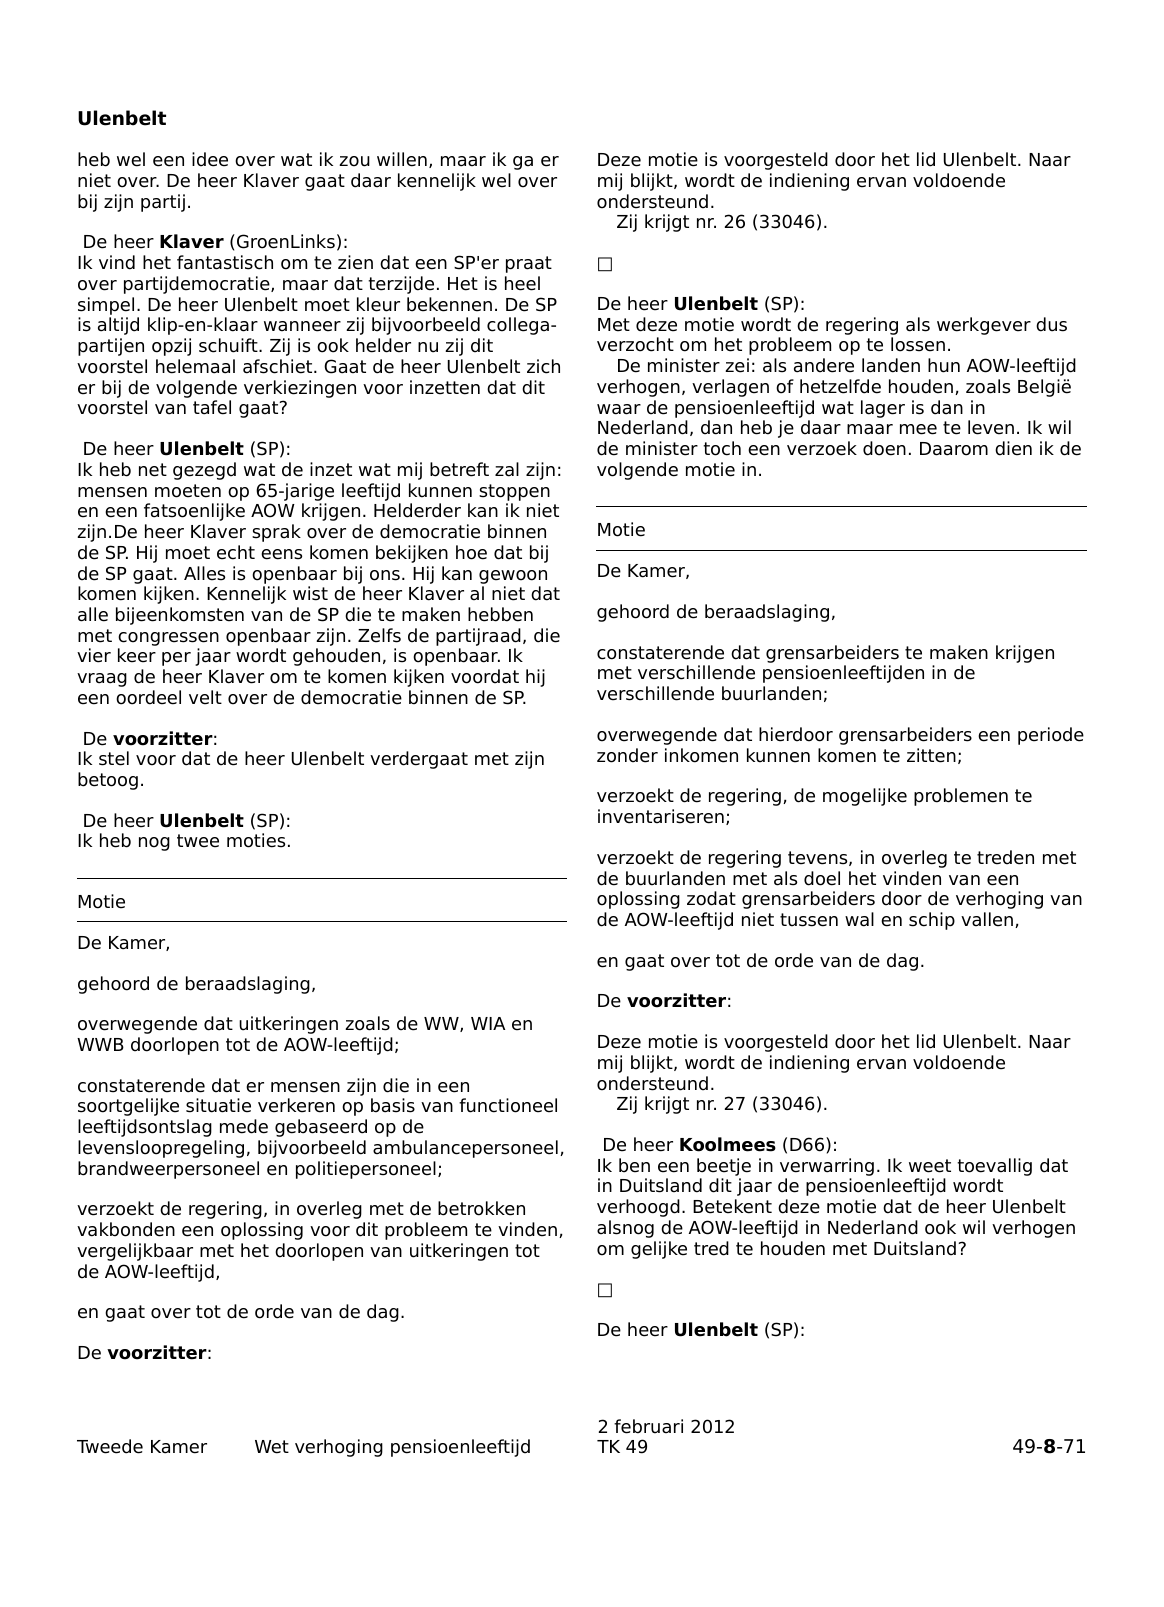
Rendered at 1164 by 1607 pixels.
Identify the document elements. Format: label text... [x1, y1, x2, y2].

text De heer Koolmees (D66): [596, 1135, 1087, 1156]
text De Kamer, [596, 561, 1087, 582]
text Motie [596, 520, 1087, 541]
text □ [596, 253, 1087, 274]
text Zij krijgt nr. 26 (33046). [596, 212, 1087, 233]
text De voorzitter: [77, 1343, 567, 1364]
text De heer Ulenbelt (SP): [77, 811, 567, 831]
text Ik heb nog twee moties. [77, 831, 567, 852]
text De voorzitter: [77, 728, 567, 749]
text Ik vind het fantastisch om te zien dat een SP'er praat over partijdemocratie, maar dat terzijde. Het is heel simpel. De heer Ulenbelt moet kleur bekennen. De SP is altijd klip-en-klaar wanneer zij bijvoorbeeld collega-partijen opzij schuift. Zij is ook helder nu zij dit voorstel helemaal afschiet. Gaat de heer Ulenbelt zich er bij de volgende verkiezingen voor inzetten dat dit voorstel van tafel gaat? [77, 253, 567, 419]
text De heer Ulenbelt (SP): [77, 439, 567, 460]
text Met deze motie wordt de regering als werkgever dus verzocht om het probleem op te lossen. [596, 314, 1087, 356]
text De heer Klaver (GroenLinks): [77, 232, 567, 253]
text heb wel een idee over wat ik zou willen, maar ik ga er niet over. De heer Klaver gaat daar kennelijk wel over bij zijn partij. [77, 150, 567, 212]
text De voorzitter: [596, 991, 1087, 1012]
text constaterende dat er mensen zijn die in een soortgelijke situatie verkeren op basis van functioneel leeftijdsontslag mede gebaseerd op de levensloopregeling, bijvoorbeeld ambulancepersoneel, brandweerpersoneel en politiepersoneel; [77, 1076, 567, 1179]
text Zij krijgt nr. 27 (33046). [596, 1094, 1087, 1115]
text gehoord de beraadslaging, [596, 602, 1087, 622]
text en gaat over tot de orde van de dag. [77, 1302, 567, 1323]
text overwegende dat hierdoor grensarbeiders een periode zonder inkomen kunnen komen te zitten; [596, 725, 1087, 766]
text verzoekt de regering, in overleg met de betrokken vakbonden een oplossing voor dit probleem te vinden, vergelijkbaar met het doorlopen van uitkeringen tot de AOW-leeftijd, [77, 1199, 567, 1282]
text constaterende dat grensarbeiders te maken krijgen met verschillende pensioenleeftijden in de verschillende buurlanden; [596, 642, 1087, 705]
text Ik ben een beetje in verwarring. Ik weet toevallig dat in Duitsland dit jaar de pensioenleeftijd wordt verhoogd. Betekent deze motie dat de heer Ulenbelt alsnog de AOW-leeftijd in Nederland ook wil verhogen om gelijke tred te houden met Duitsland? [596, 1156, 1087, 1259]
text De minister zei: als andere landen hun AOW-leeftijd verhogen, verlagen of hetzelfde houden, zoals België waar de pensioenleeftijd wat lager is dan in Nederland, dan heb je daar maar mee te leven. Ik wil de minister toch een verzoek doen. Daarom dien ik de volgende motie in. [596, 356, 1087, 480]
text Ik heb net gezegd wat de inzet wat mij betreft zal zijn: mensen moeten op 65-jarige leeftijd kunnen stoppen en een fatsoenlijke AOW krijgen. Helderder kan ik niet zijn.De heer Klaver sprak over de democratie binnen de SP. Hij moet echt eens komen bekijken hoe dat bij de SP gaat. Alles is openbaar bij ons. Hij kan gewoon komen kijken. Kennelijk wist de heer Klaver al niet dat alle bijeenkomsten van de SP die te maken hebben met congressen openbaar zijn. Zelfs de partijraad, die vier keer per jaar wordt gehouden, is openbaar. Ik vraag de heer Klaver om te komen kijken voordat hij een oordeel velt over de democratie binnen de SP. [77, 460, 567, 708]
text □ [596, 1279, 1087, 1300]
text verzoekt de regering, de mogelijke problemen te inventariseren; [596, 786, 1087, 828]
text Deze motie is voorgesteld door het lid Ulenbelt. Naar mij blijkt, wordt de indiening ervan voldoende ondersteund. [596, 150, 1087, 212]
text gehoord de beraadslaging, [77, 973, 567, 994]
text Ik stel voor dat de heer Ulenbelt verdergaat met zijn betoog. [77, 749, 567, 791]
text en gaat over tot de orde van de dag. [596, 951, 1087, 971]
text De heer Ulenbelt (SP): [596, 294, 1087, 314]
text verzoekt de regering tevens, in overleg te treden met de buurlanden met als doel het vinden van een oplossing zodat grensarbeiders door de verhoging van de AOW-leeftijd niet tussen wal en schip vallen, [596, 848, 1087, 931]
text Deze motie is voorgesteld door het lid Ulenbelt. Naar mij blijkt, wordt de indiening ervan voldoende ondersteund. [596, 1032, 1087, 1094]
text De Kamer, [77, 933, 567, 953]
text Motie [77, 892, 567, 913]
text overwegende dat uitkeringen zoals de WW, WIA en WWB doorlopen tot de AOW-leeftijd; [77, 1014, 567, 1056]
text De heer Ulenbelt (SP): [596, 1320, 1087, 1341]
